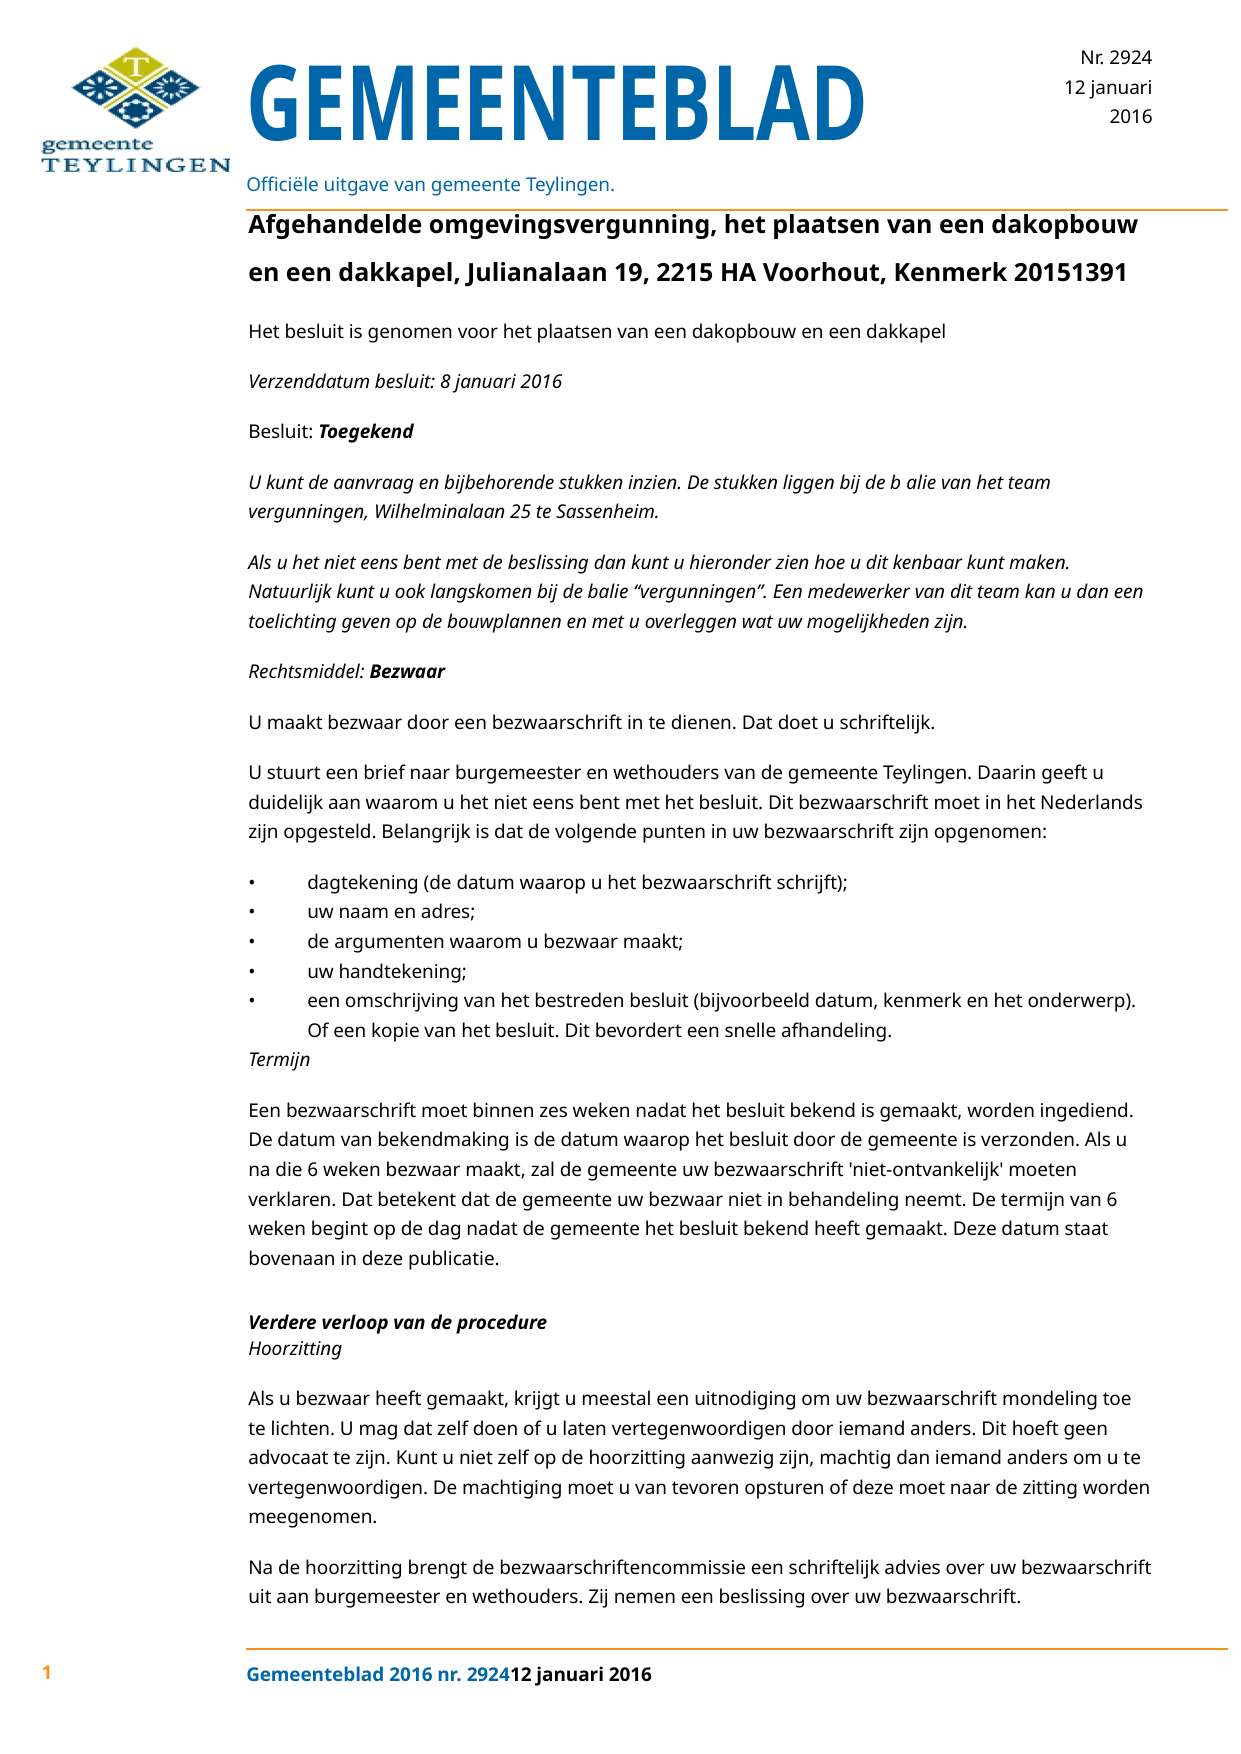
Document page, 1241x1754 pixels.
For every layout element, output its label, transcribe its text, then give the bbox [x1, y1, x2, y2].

text U maakt bezwaar door een bezwaarschrift in te dienen. Dat doet u schriftelijk. [248, 709, 1152, 735]
text Het besluit is genomen voor het plaatsen van een dakopbouw en een dakkapel [248, 318, 1152, 344]
text U stuurt een brief naar burgemeester en wethouders van de gemeente Teylingen. Daarin geeft u duidelijk aan waarom u het niet eens bent met het besluit. Dit bezwaarschrift moet in het Nederlands zijn opgesteld. Belangrijk is dat de volgende punten in uw bezwaarschrift zijn opgenomen: [248, 759, 1152, 844]
text Afgehandelde omgevingsvergunning, het plaatsen van een dakopbouw en een dakkapel, Julianalaan 19, 2215 HA Voorhout, Kenmerk 20151391 [248, 211, 1152, 288]
picture [41, 47, 231, 172]
text Als u het niet eens bent met de beslissing dan kunt u hieronder zien hoe u dit kenbaar kunt maken. Natuurlijk kunt u ook langskomen bij de balie “vergunningen”. Een medewerker van dit team kan u dan een toelichting geven op de bouwplannen en met u overleggen wat uw mogelijkheden zijn. [248, 549, 1152, 634]
text Verzenddatum besluit: 8 januari 2016 [248, 368, 1152, 394]
list dagtekening (de datum waarop u het bezwaarschrift schrijft); [248, 869, 1152, 895]
text Hoorzitting [248, 1335, 1152, 1360]
text Besluit: Toegekend [248, 419, 1152, 444]
text Verdere verloop van de procedure [248, 1309, 1152, 1335]
list een omschrijving van het bestreden besluit (bijvoorbeeld datum, kenmerk en het onderwerp). Of een kopie van het besluit. Dit bevordert een snelle afhandeling. [248, 987, 1152, 1043]
text Rechtsmiddel: Bezwaar [248, 659, 1152, 684]
text Termijn [248, 1047, 1152, 1072]
text Na de hoorzitting brengt de bezwaarschriftencommissie een schriftelijk advies over uw bezwaarschrift uit aan burgemeester en wethouders. Zij nemen een beslissing over uw bezwaarschrift. [248, 1554, 1152, 1609]
list de argumenten waarom u bezwaar maakt; [248, 928, 1152, 954]
list uw naam en adres; [248, 899, 1152, 924]
text Als u bezwaar heeft gemaakt, krijgt u meestal een uitnodiging om uw bezwaarschrift mondeling toe te lichten. U mag dat zelf doen of u laten vertegenwoordigen door iemand anders. Dit hoeft geen advocaat te zijn. Kunt u niet zelf op de hoorzitting aanwezig zijn, machtig dan iemand anders om u te vertegenwoordigen. De machtiging moet u van tevoren opsturen of deze moet naar de zitting worden meegenomen. [248, 1385, 1152, 1529]
text U kunt de aanvraag en bijbehorende stukken inzien. De stukken liggen bij de b alie van het team vergunningen, Wilhelminalaan 25 te Sassenheim. [248, 469, 1152, 524]
text Een bezwaarschrift moet binnen zes weken nadat het besluit bekend is gemaakt, worden ingediend. De datum van bekendmaking is de datum waarop het besluit door de gemeente is verzonden. Als u na die 6 weken bezwaar maakt, zal de gemeente uw bezwaarschrift 'niet-ontvankelijk' moeten verklaren. Dat betekent dat de gemeente uw bezwaar niet in behandeling neemt. De termijn van 6 weken begint op de dag nadat de gemeente het besluit bekend heeft gemaakt. Deze datum staat bovenaan in deze publicatie. [248, 1097, 1152, 1271]
list uw handtekening; [248, 958, 1152, 984]
